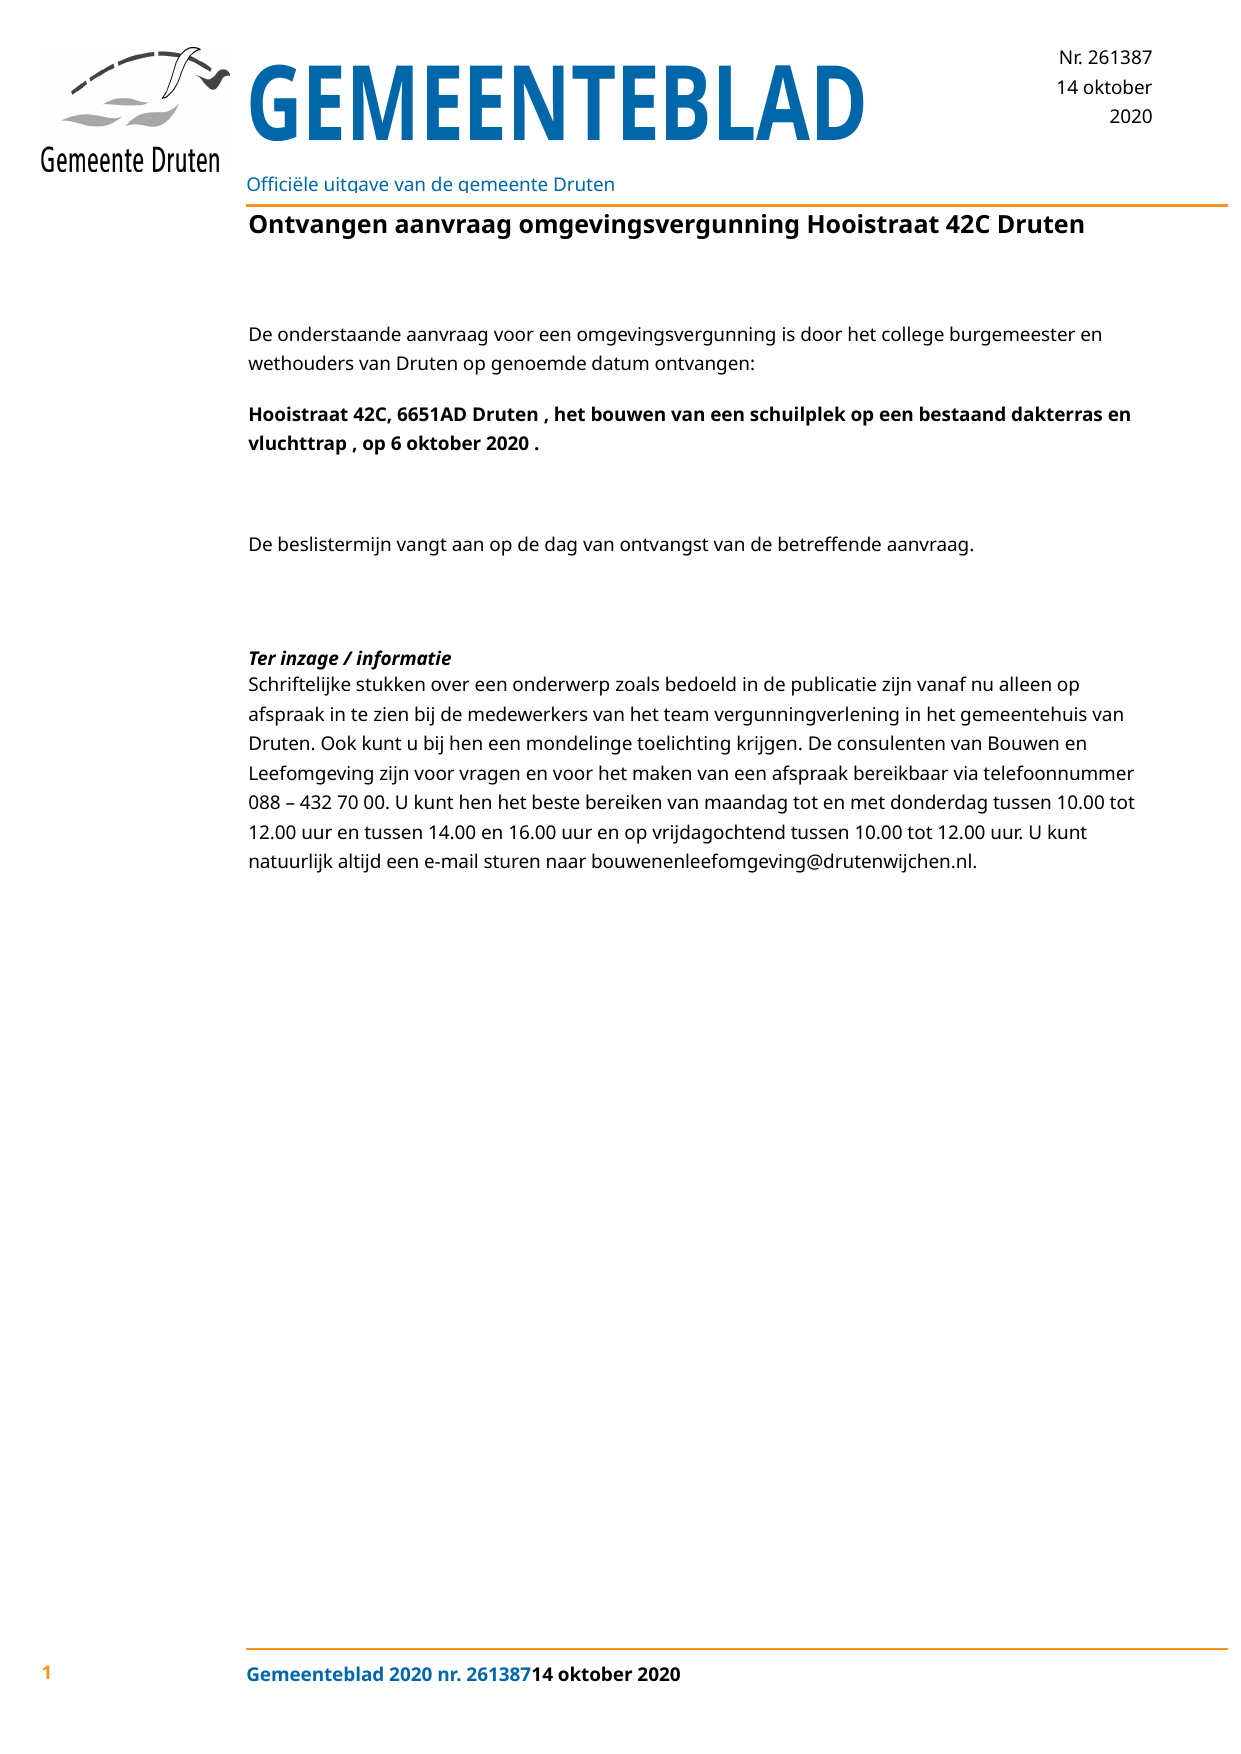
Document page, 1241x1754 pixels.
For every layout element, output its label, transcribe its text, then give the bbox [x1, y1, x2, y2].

text Ter inzage / informatie [248, 646, 1152, 671]
text Schriftelijke stukken over een onderwerp zoals bedoeld in de publicatie zijn vanaf nu alleen op afspraak in te zien bij de medewerkers van het team vergunningverlening in het gemeentehuis van Druten. Ook kunt u bij hen een mondelinge toelichting krijgen. De consulenten van Bouwen en Leefomgeving zijn voor vragen en voor het maken van een afspraak bereikbaar via telefoonnummer 088 – 432 70 00. U kunt hen het beste bereiken van maandag tot en met donderdag tussen 10.00 tot 12.00 uur en tussen 14.00 en 16.00 uur en op vrijdagochtend tussen 10.00 tot 12.00 uur. U kunt natuurlijk altijd een e-mail sturen naar bouwenenleefomgeving@drutenwijchen.nl. [248, 671, 1152, 874]
text Hooistraat 42C, 6651AD Druten , het bouwen van een schuilplek op een bestaand dakterras en vluchttrap , op 6 oktober 2020 . [248, 401, 1152, 456]
picture [41, 47, 231, 172]
text De beslistermijn vangt aan op de dag van ontvangst van de betreffende aanvraag. [248, 531, 1152, 557]
text De onderstaande aanvraag voor een omgevingsvergunning is door het college burgemeester en wethouders van Druten op genoemde datum ontvangen: [248, 321, 1152, 376]
text Ontvangen aanvraag omgevingsvergunning Hooistraat 42C Druten [248, 207, 1152, 241]
